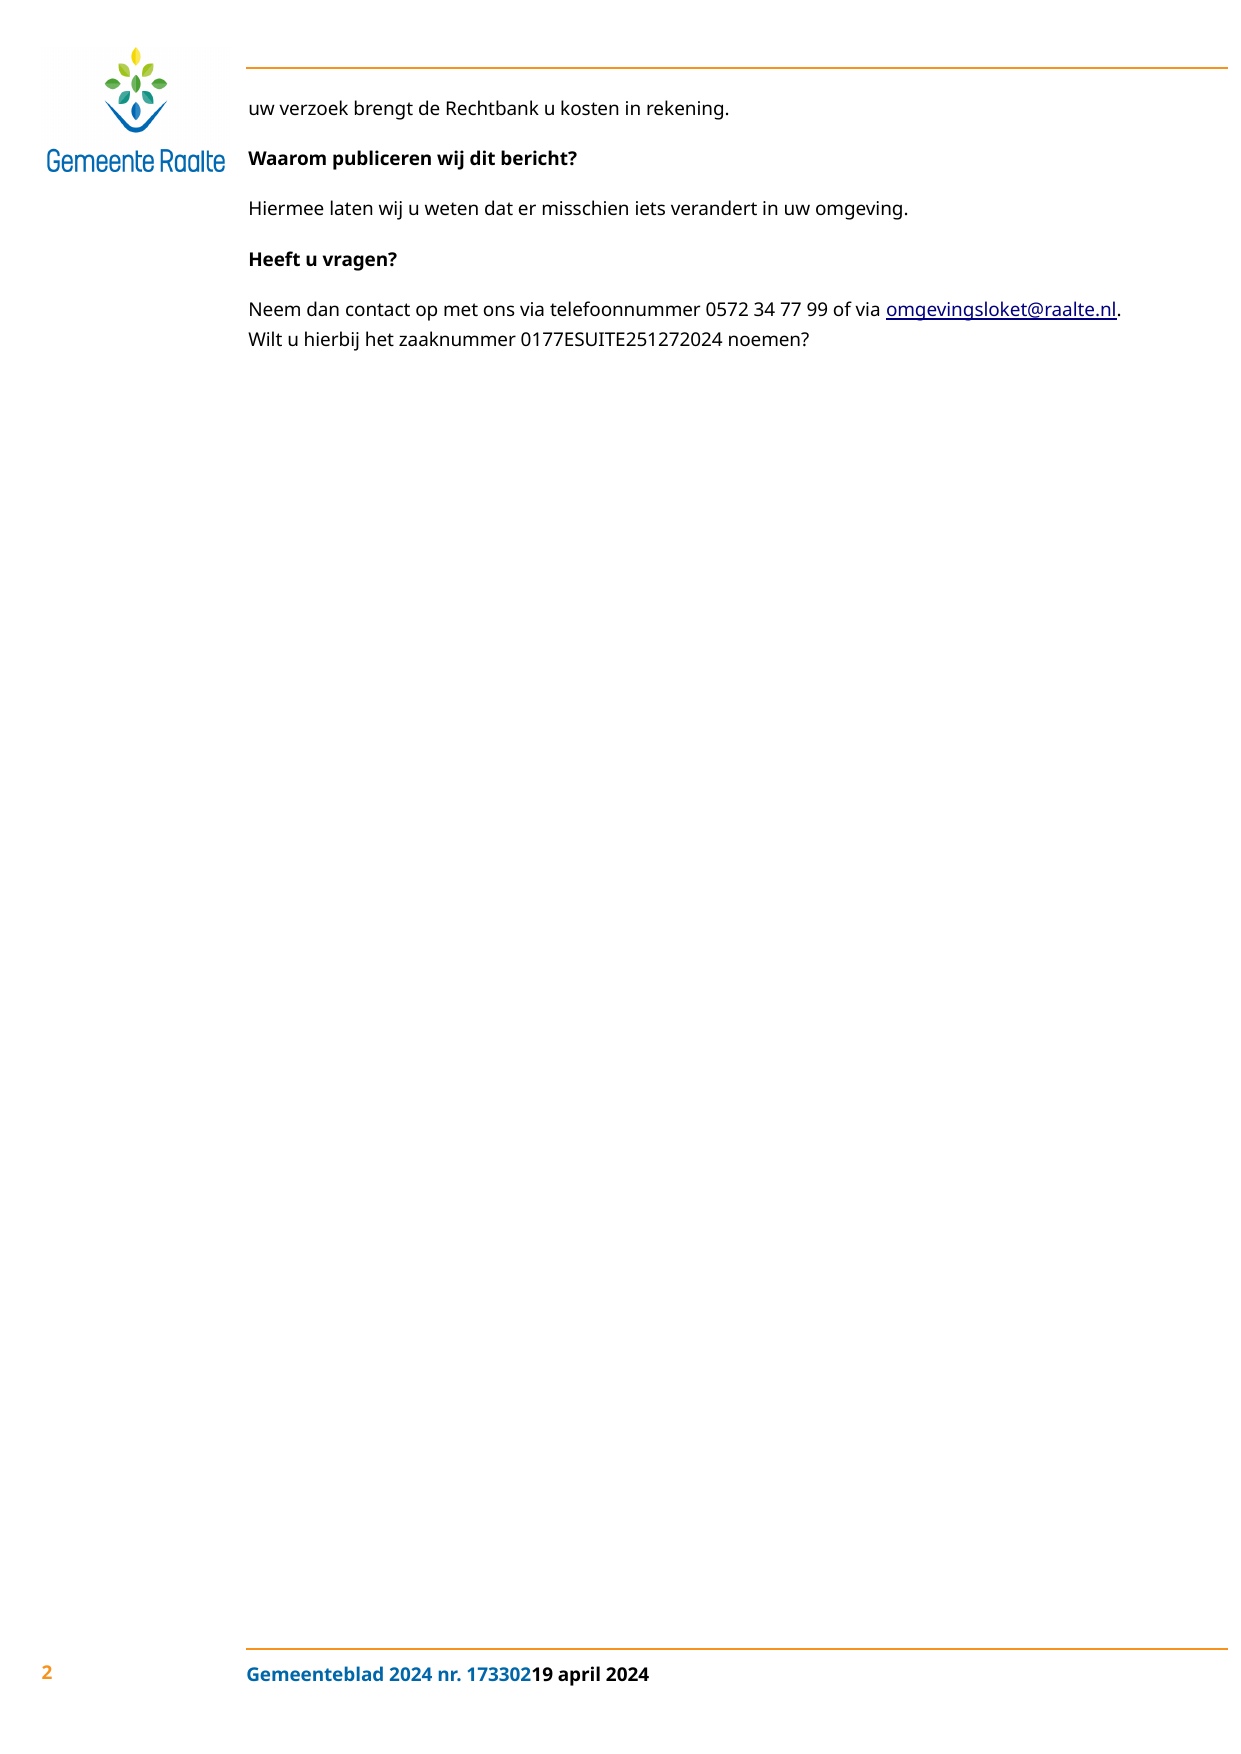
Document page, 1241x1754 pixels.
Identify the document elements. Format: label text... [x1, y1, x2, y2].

text uw verzoek brengt de Rechtbank u kosten in rekening. [248, 95, 1152, 121]
text Hiermee laten wij u weten dat er misschien iets verandert in uw omgeving. [248, 196, 1152, 221]
picture [41, 47, 231, 172]
text Heeft u vragen? [248, 246, 1152, 272]
text Waarom publiceren wij dit bericht? [248, 145, 1152, 171]
text Neem dan contact op met ons via telefoonnummer 0572 34 77 99 of via omgevingsloket@raalte.nl. Wilt u hierbij het zaaknummer 0177ESUITE251272024 noemen? [248, 296, 1152, 352]
